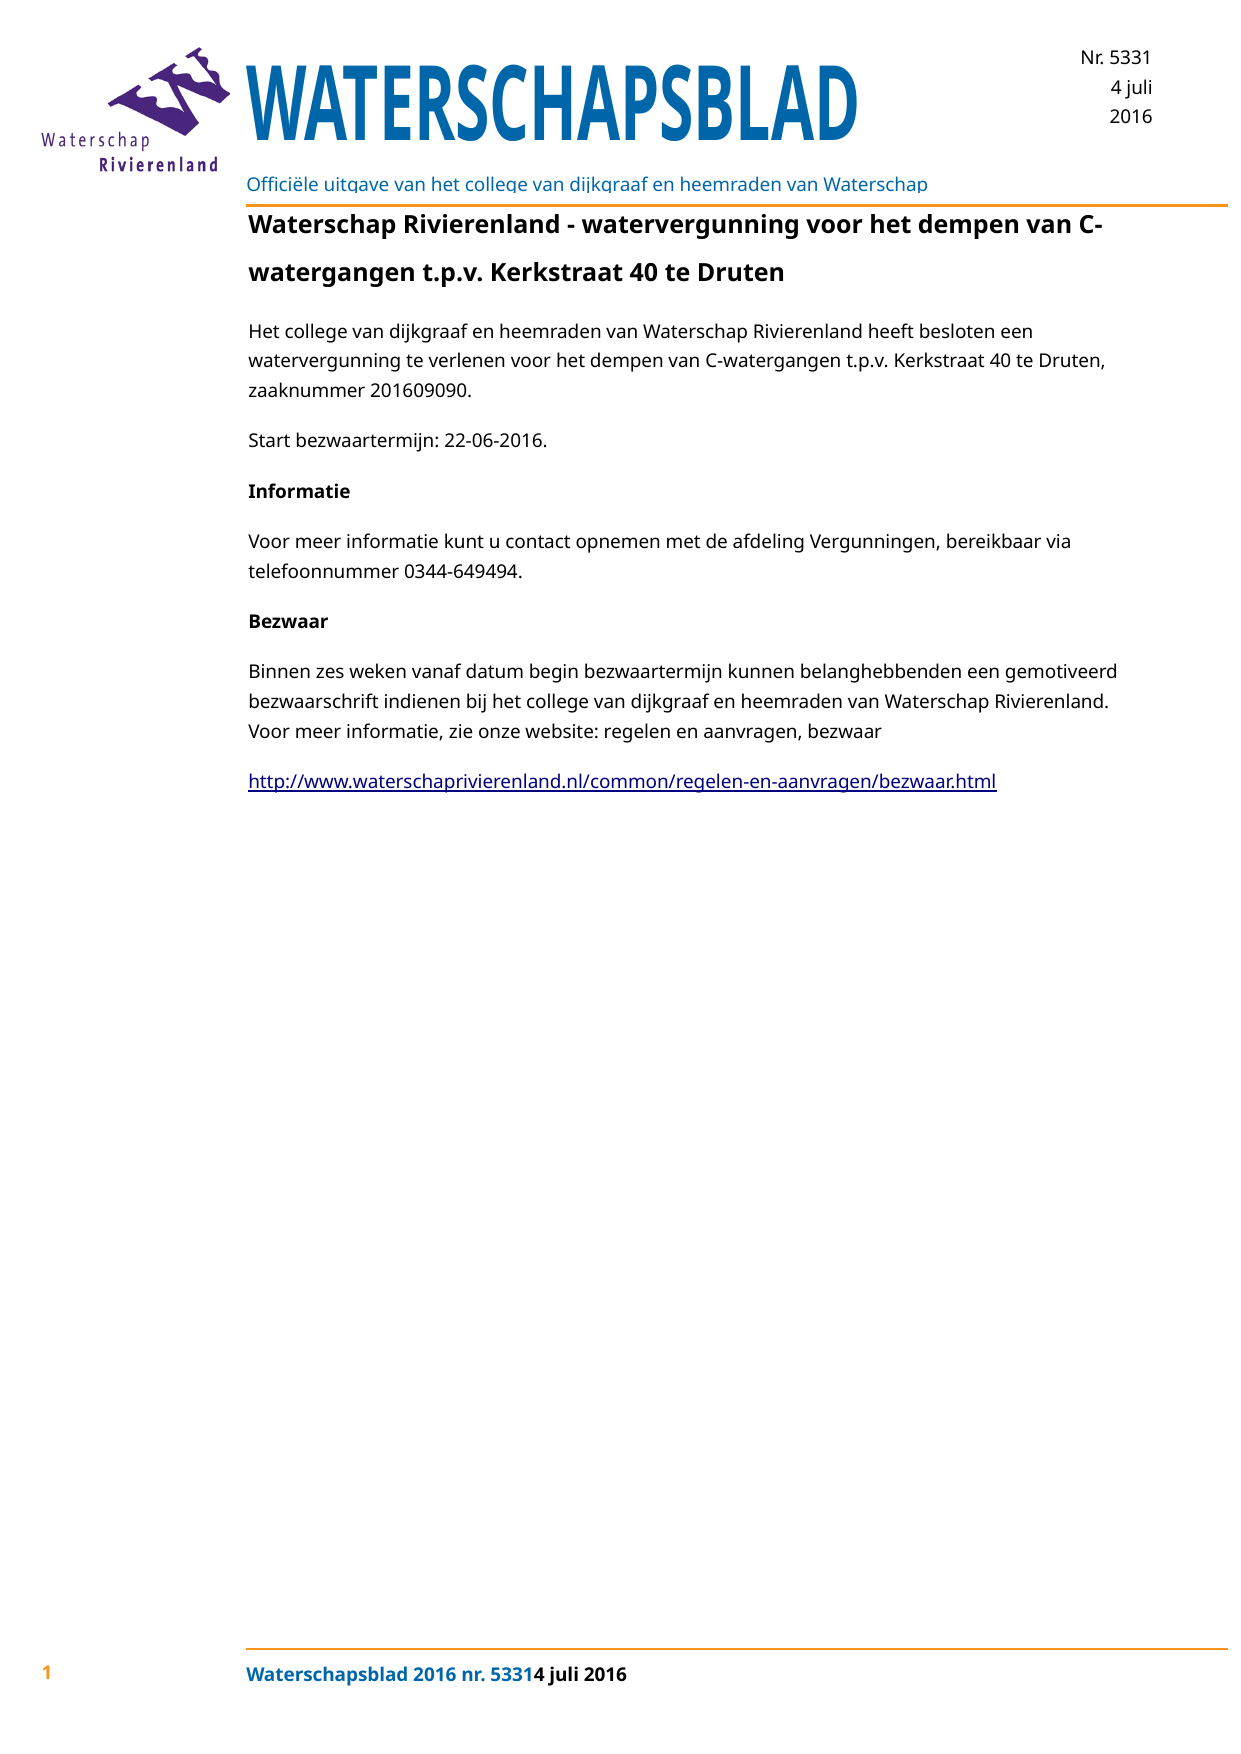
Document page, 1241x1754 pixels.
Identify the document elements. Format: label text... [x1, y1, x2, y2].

text Voor meer informatie kunt u contact opnemen met de afdeling Vergunningen, bereikbaar via telefoonnummer 0344-649494. [248, 528, 1152, 584]
text Start bezwaartermijn: 22-06-2016. [248, 427, 1152, 453]
text Binnen zes weken vanaf datum begin bezwaartermijn kunnen belanghebbenden een gemotiveerd bezwaarschrift indienen bij het college van dijkgraaf en heemraden van Waterschap Rivierenland. Voor meer informatie, zie onze website: regelen en aanvragen, bezwaar [248, 659, 1152, 744]
picture [41, 47, 231, 172]
text Waterschap Rivierenland - watervergunning voor het dempen van C-watergangen t.p.v. Kerkstraat 40 te Druten [248, 207, 1152, 288]
text Het college van dijkgraaf en heemraden van Waterschap Rivierenland heeft besloten een watervergunning te verlenen voor het dempen van C-watergangen t.p.v. Kerkstraat 40 te Druten, zaaknummer 201609090. [248, 318, 1152, 403]
text Bezwaar [248, 608, 1152, 634]
text Informatie [248, 478, 1152, 504]
text http://www.waterschaprivierenland.nl/common/regelen-en-aanvragen/bezwaar.html [248, 768, 1152, 794]
